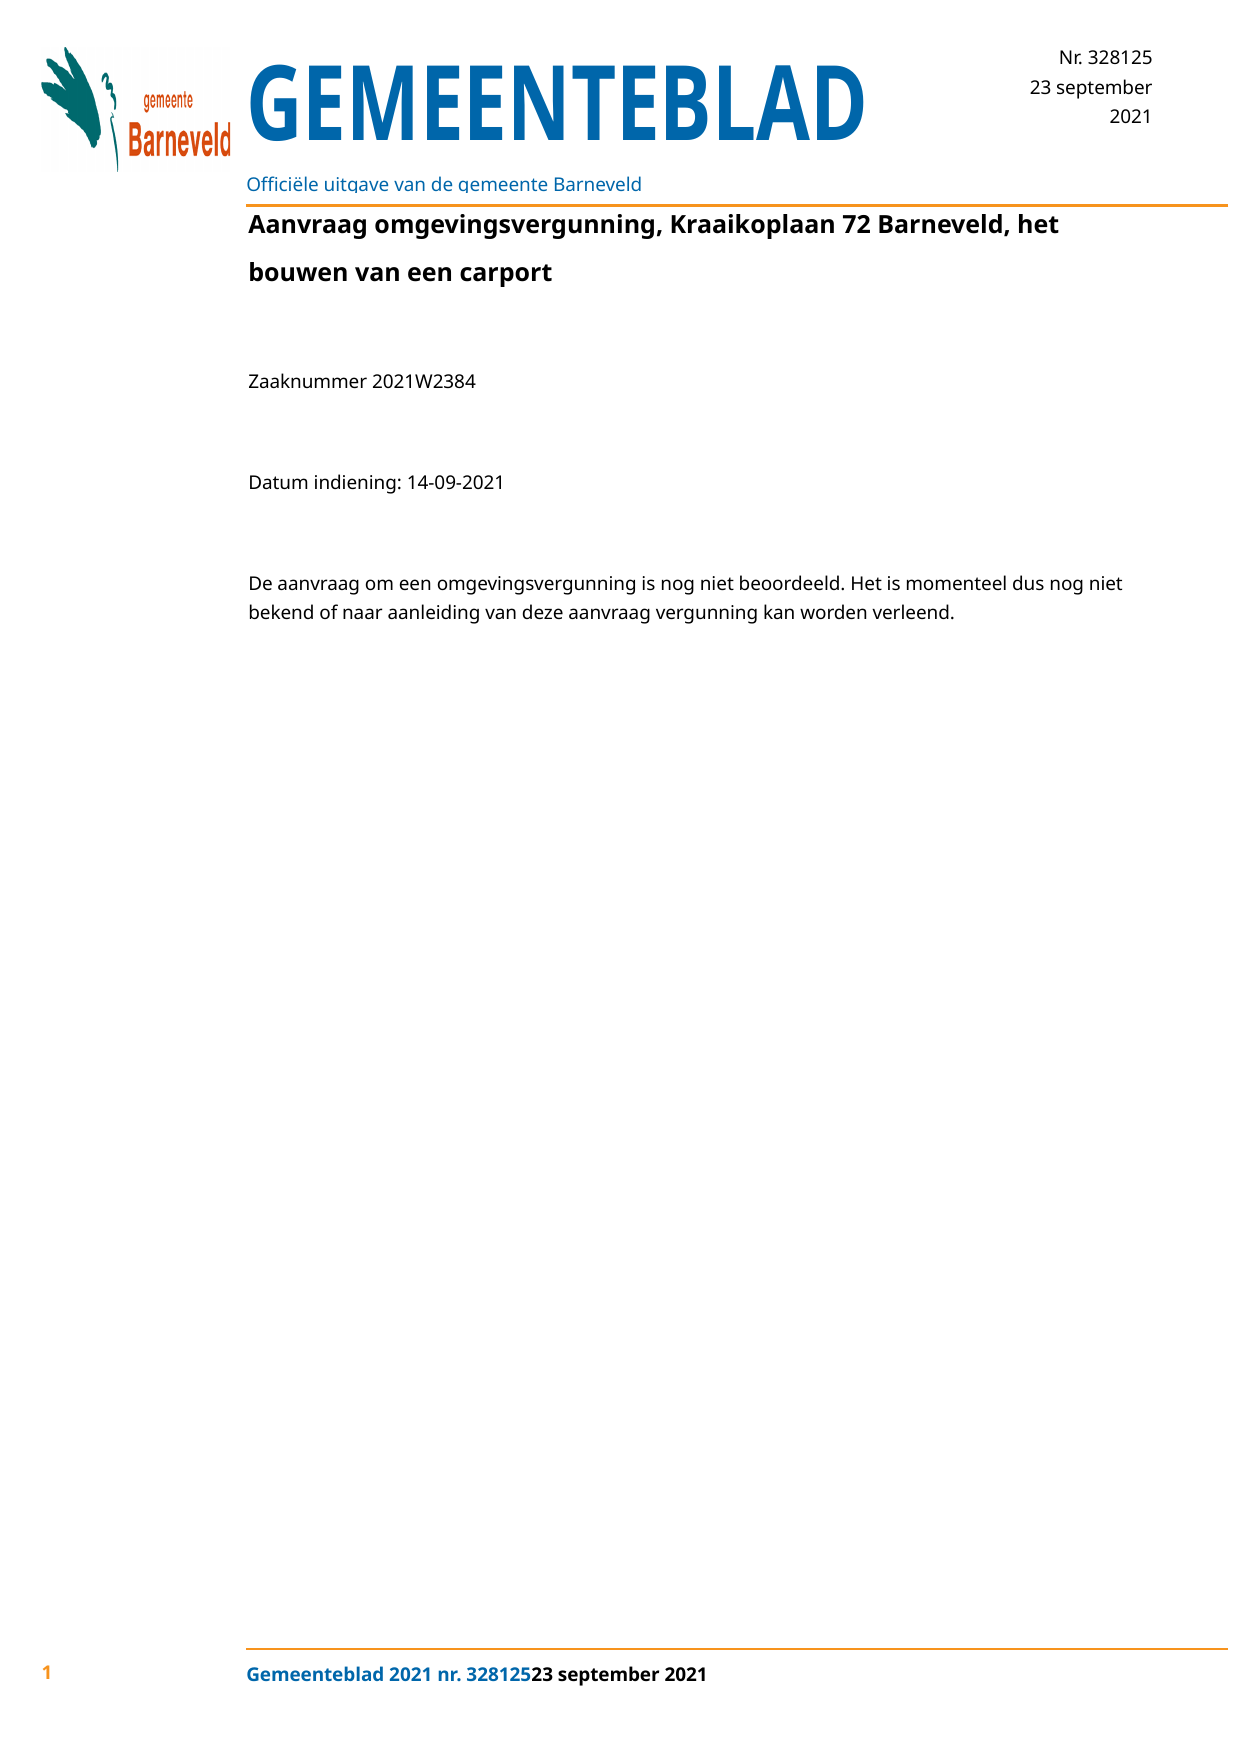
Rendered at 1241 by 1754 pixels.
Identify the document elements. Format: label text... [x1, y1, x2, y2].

text Zaaknummer 2021W2384 [248, 368, 1152, 394]
text De aanvraag om een omgevingsvergunning is nog niet beoordeeld. Het is momenteel dus nog niet bekend of naar aanleiding van deze aanvraag vergunning kan worden verleend. [248, 570, 1152, 625]
text Aanvraag omgevingsvergunning, Kraaikoplaan 72 Barneveld, het bouwen van een carport [248, 207, 1152, 288]
text Datum indiening: 14-09-2021 [248, 469, 1152, 495]
picture [41, 47, 231, 172]
